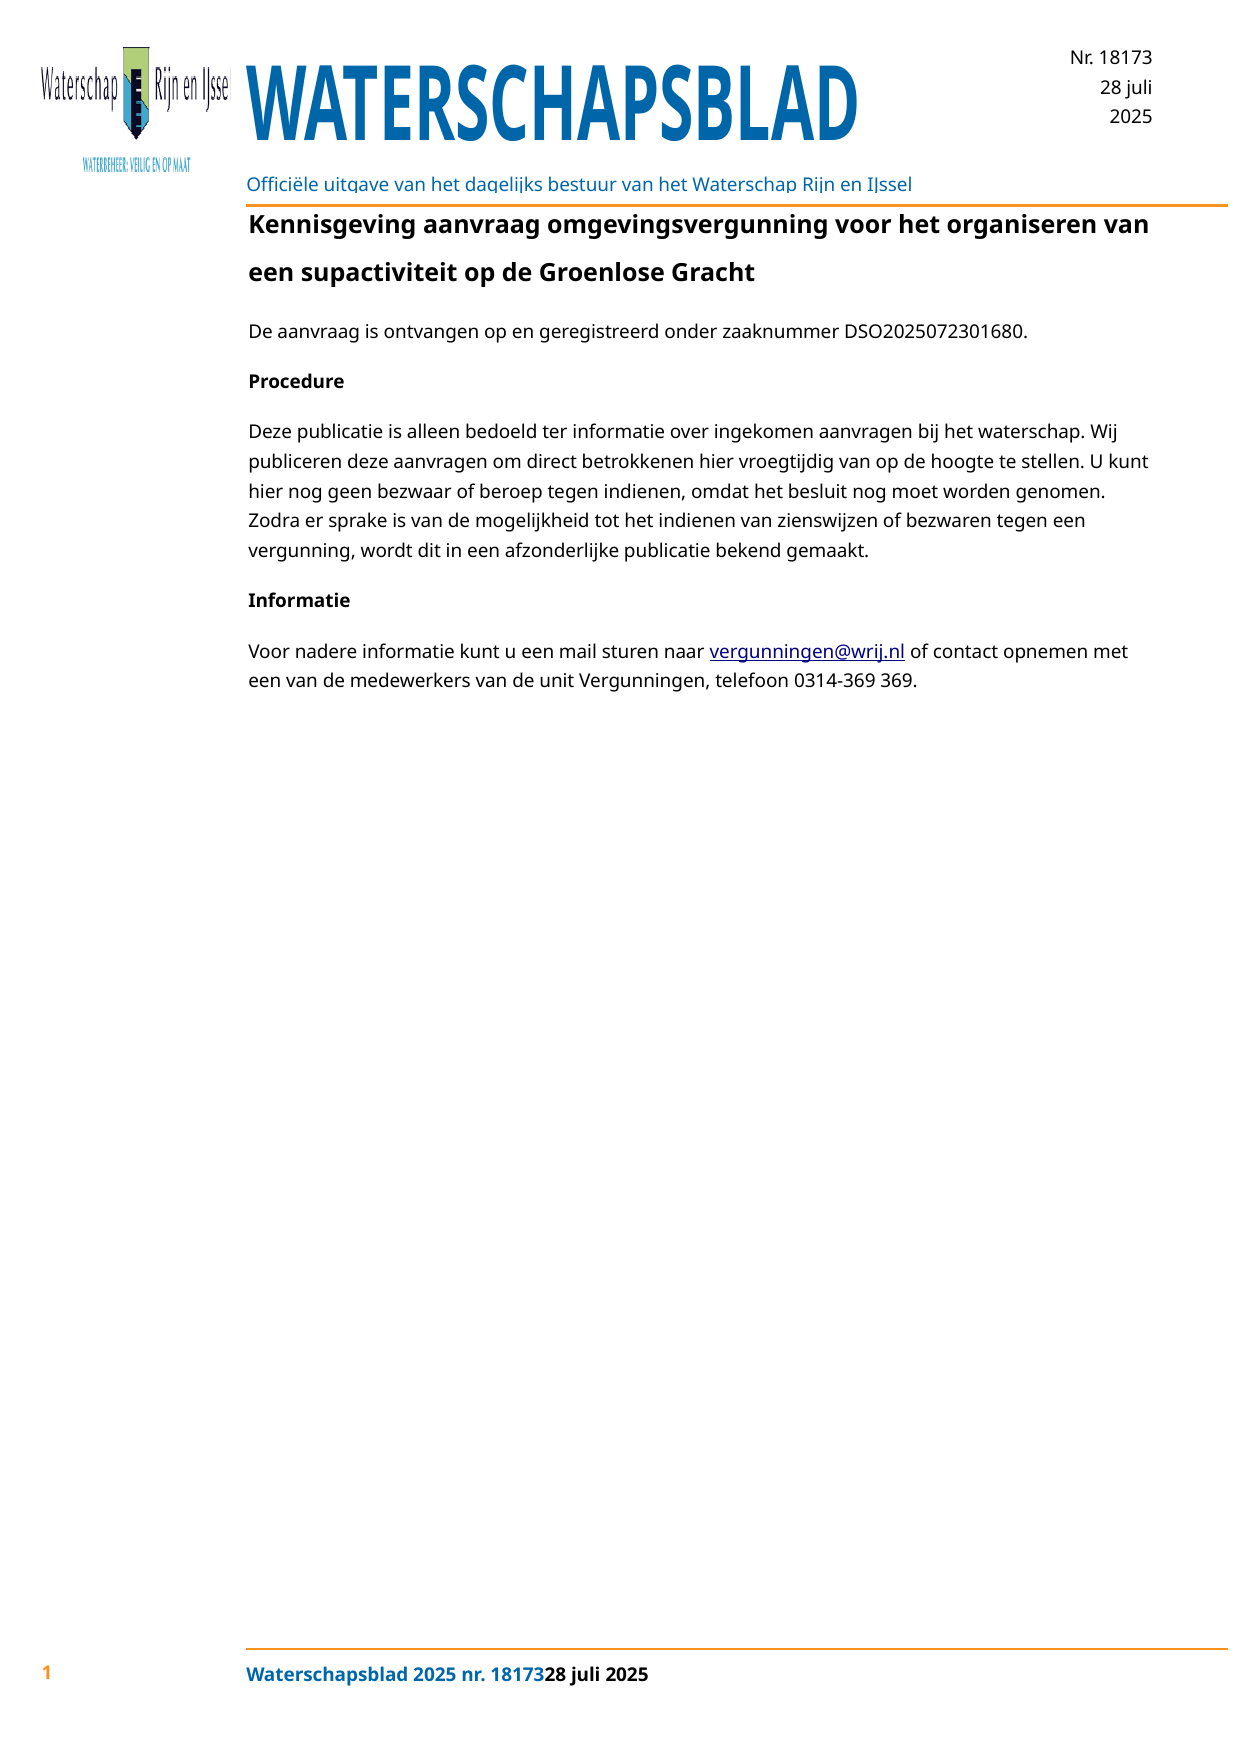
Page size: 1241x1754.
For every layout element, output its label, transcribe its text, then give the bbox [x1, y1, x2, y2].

text Deze publicatie is alleen bedoeld ter informatie over ingekomen aanvragen bij het waterschap. Wij publiceren deze aanvragen om direct betrokkenen hier vroegtijdig van op de hoogte te stellen. U kunt hier nog geen bezwaar of beroep tegen indienen, omdat het besluit nog moet worden genomen. Zodra er sprake is van de mogelijkheid tot het indienen van zienswijzen of bezwaren tegen een vergunning, wordt dit in een afzonderlijke publicatie bekend gemaakt. [248, 419, 1152, 563]
text Voor nadere informatie kunt u een mail sturen naar vergunningen@wrij.nl of contact opnemen met een van de medewerkers van de unit Vergunningen, telefoon 0314-369 369. [248, 638, 1152, 693]
text Kennisgeving aanvraag omgevingsvergunning voor het organiseren van een supactiviteit op de Groenlose Gracht [248, 207, 1152, 288]
picture [41, 47, 231, 172]
text Procedure [248, 368, 1152, 394]
text Informatie [248, 587, 1152, 613]
text De aanvraag is ontvangen op en geregistreerd onder zaaknummer DSO2025072301680. [248, 318, 1152, 344]
